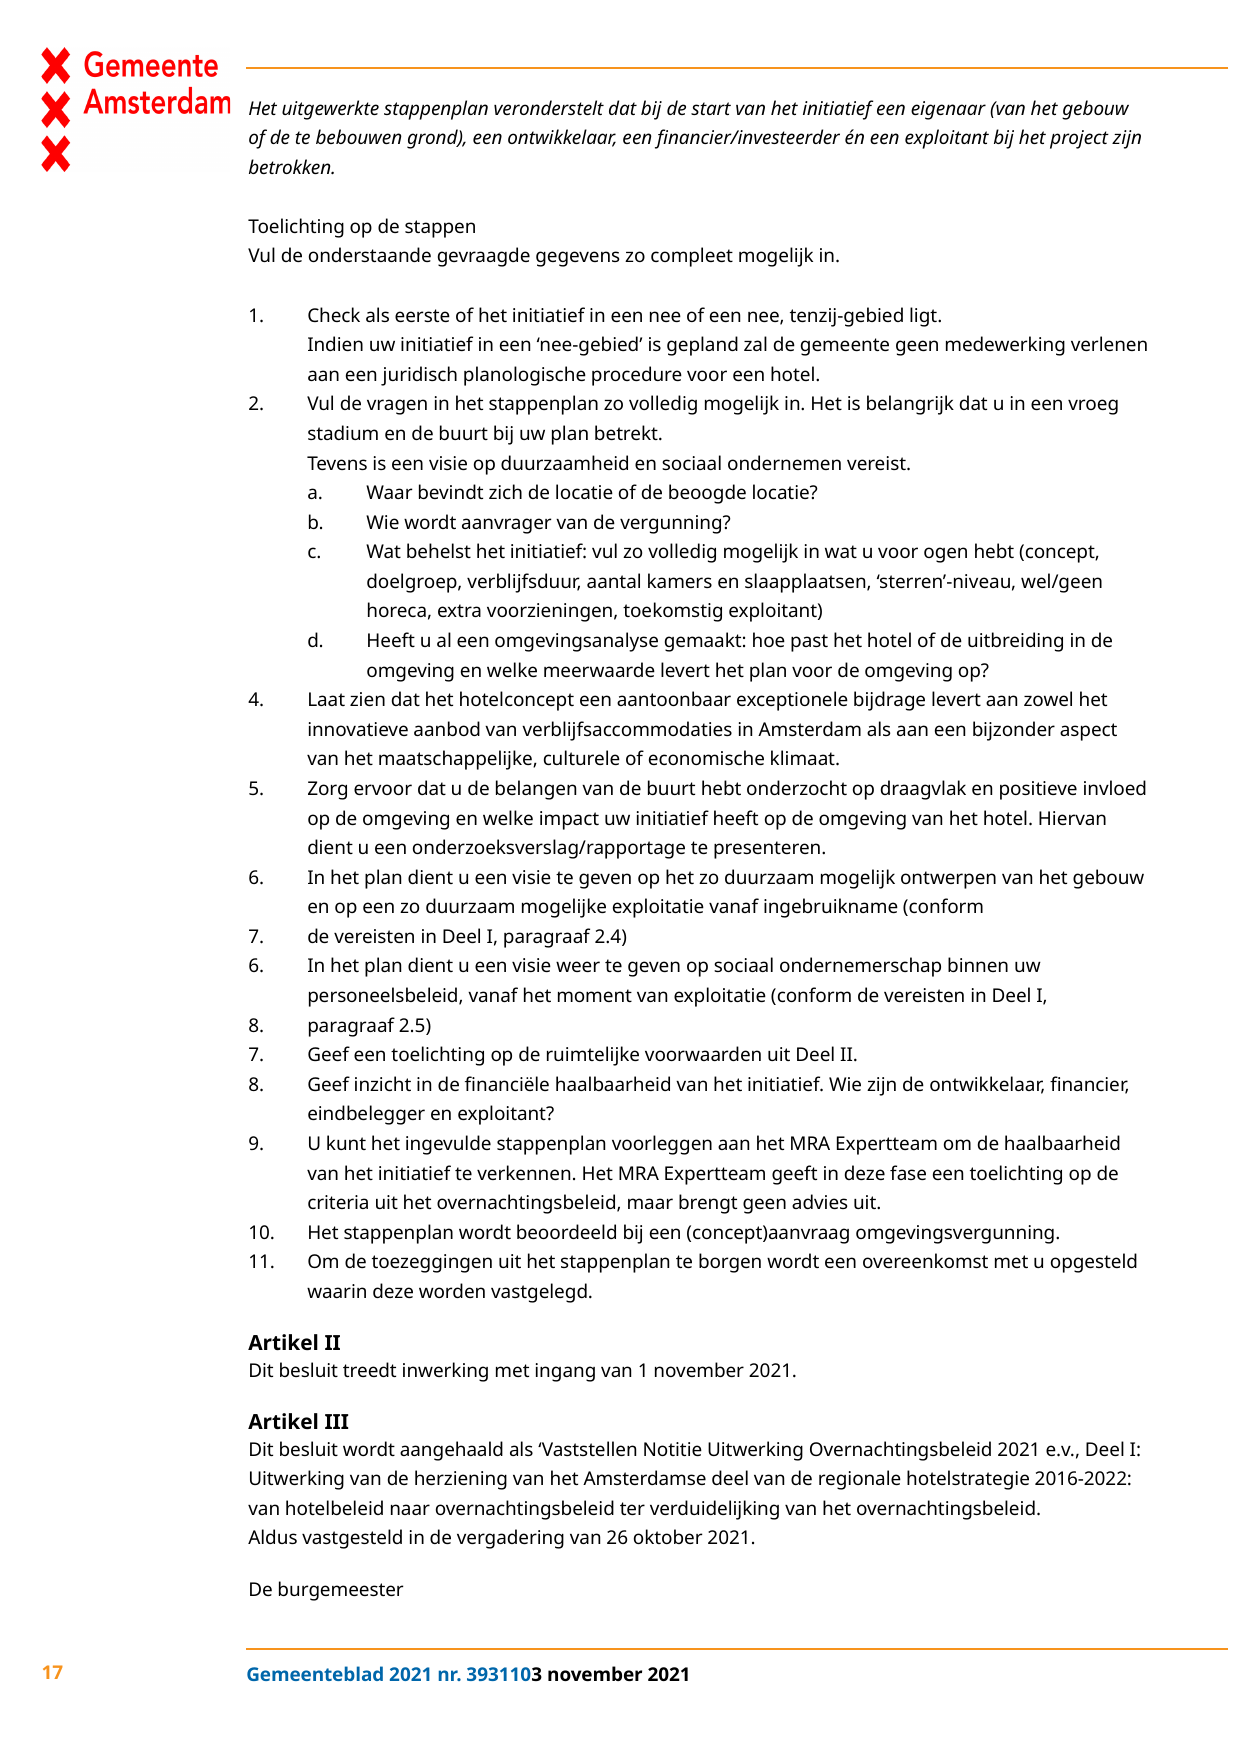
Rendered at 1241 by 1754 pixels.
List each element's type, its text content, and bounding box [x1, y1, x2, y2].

list Waar bevindt zich de locatie of de beoogde locatie? [307, 479, 1152, 505]
picture [41, 47, 231, 172]
text Dit besluit treedt inwerking met ingang van 1 november 2021. [248, 1357, 1152, 1383]
list de vereisten in Deel I, paragraaf 2.4) [248, 923, 1152, 949]
list Het stappenplan wordt beoordeeld bij een (concept)aanvraag omgevingsvergunning. [248, 1219, 1152, 1245]
text Artikel II [248, 1328, 1152, 1357]
text Het uitgewerkte stappenplan veronderstelt dat bij de start van het initiatief een eigenaar (van het gebouw of de te bebouwen grond), een ontwikkelaar, een financier/investeerder én een exploitant bij het project zijn betrokken. [248, 95, 1152, 180]
list Om de toezeggingen uit het stappenplan te borgen wordt een overeenkomst met u opgesteld waarin deze worden vastgelegd. [248, 1248, 1152, 1304]
list Heeft u al een omgevingsanalyse gemaakt: hoe past het hotel of de uitbreiding in de omgeving en welke meerwaarde levert het plan voor de omgeving op? [307, 627, 1152, 683]
list Tevens is een visie op duurzaamheid en sociaal ondernemen vereist. [248, 450, 1152, 476]
list Zorg ervoor dat u de belangen van de buurt hebt onderzocht op draagvlak en positieve invloed op de omgeving en welke impact uw initiatief heeft op de omgeving van het hotel. Hiervan dient u een onderzoeksverslag/rapportage te presenteren. [248, 775, 1152, 860]
text Aldus vastgesteld in de vergadering van 26 oktober 2021. [248, 1524, 1152, 1550]
list Vul de vragen in het stappenplan zo volledig mogelijk in. Het is belangrijk dat u in een vroeg stadium en de buurt bij uw plan betrekt. [248, 391, 1152, 446]
text Dit besluit wordt aangehaald als ‘Vaststellen Notitie Uitwerking Overnachtingsbeleid 2021 e.v., Deel I: Uitwerking van de herziening van het Amsterdamse deel van de regionale hotelstrategie 2016-2022: van hotelbeleid naar overnachtingsbeleid ter verduidelijking van het overnachtingsbeleid. [248, 1436, 1152, 1521]
list paragraaf 2.5) [248, 1012, 1152, 1038]
list Wat behelst het initiatief: vul zo volledig mogelijk in wat u voor ogen hebt (concept, doelgroep, verblijfsduur, aantal kamers en slaapplaatsen, ‘sterren’-niveau, wel/geen horeca, extra voorzieningen, toekomstig exploitant) [307, 538, 1152, 623]
list In het plan dient u een visie weer te geven op sociaal ondernemerschap binnen uw personeelsbeleid, vanaf het moment van exploitatie (conform de vereisten in Deel I, [248, 953, 1152, 1008]
list U kunt het ingevulde stappenplan voorleggen aan het MRA Expertteam om de haalbaarheid van het initiatief te verkennen. Het MRA Expertteam geeft in deze fase een toelichting op de criteria uit het overnachtingsbeleid, maar brengt geen advies uit. [248, 1130, 1152, 1215]
list Laat zien dat het hotelconcept een aantoonbaar exceptionele bijdrage levert aan zowel het innovatieve aanbod van verblijfsaccommodaties in Amsterdam als aan een bijzonder aspect van het maatschappelijke, culturele of economische klimaat. [248, 686, 1152, 771]
list Wie wordt aanvrager van de vergunning? [307, 509, 1152, 535]
text De burgemeester [248, 1576, 1152, 1602]
text Vul de onderstaande gevraagde gegevens zo compleet mogelijk in. [248, 243, 1152, 268]
list Geef inzicht in de financiële haalbaarheid van het initiatief. Wie zijn de ontwikkelaar, financier, eindbelegger en exploitant? [248, 1071, 1152, 1126]
text Toelichting op de stappen [248, 213, 1152, 239]
list Check als eerste of het initiatief in een nee of een nee, tenzij-gebied ligt. [248, 302, 1152, 328]
list Geef een toelichting op de ruimtelijke voorwaarden uit Deel II. [248, 1041, 1152, 1067]
list In het plan dient u een visie te geven op het zo duurzaam mogelijk ontwerpen van het gebouw en op een zo duurzaam mogelijke exploitatie vanaf ingebruikname (conform [248, 864, 1152, 919]
text Artikel III [248, 1407, 1152, 1436]
list Indien uw initiatief in een ‘nee-gebied’ is gepland zal de gemeente geen medewerking verlenen aan een juridisch planologische procedure voor een hotel. [248, 331, 1152, 387]
